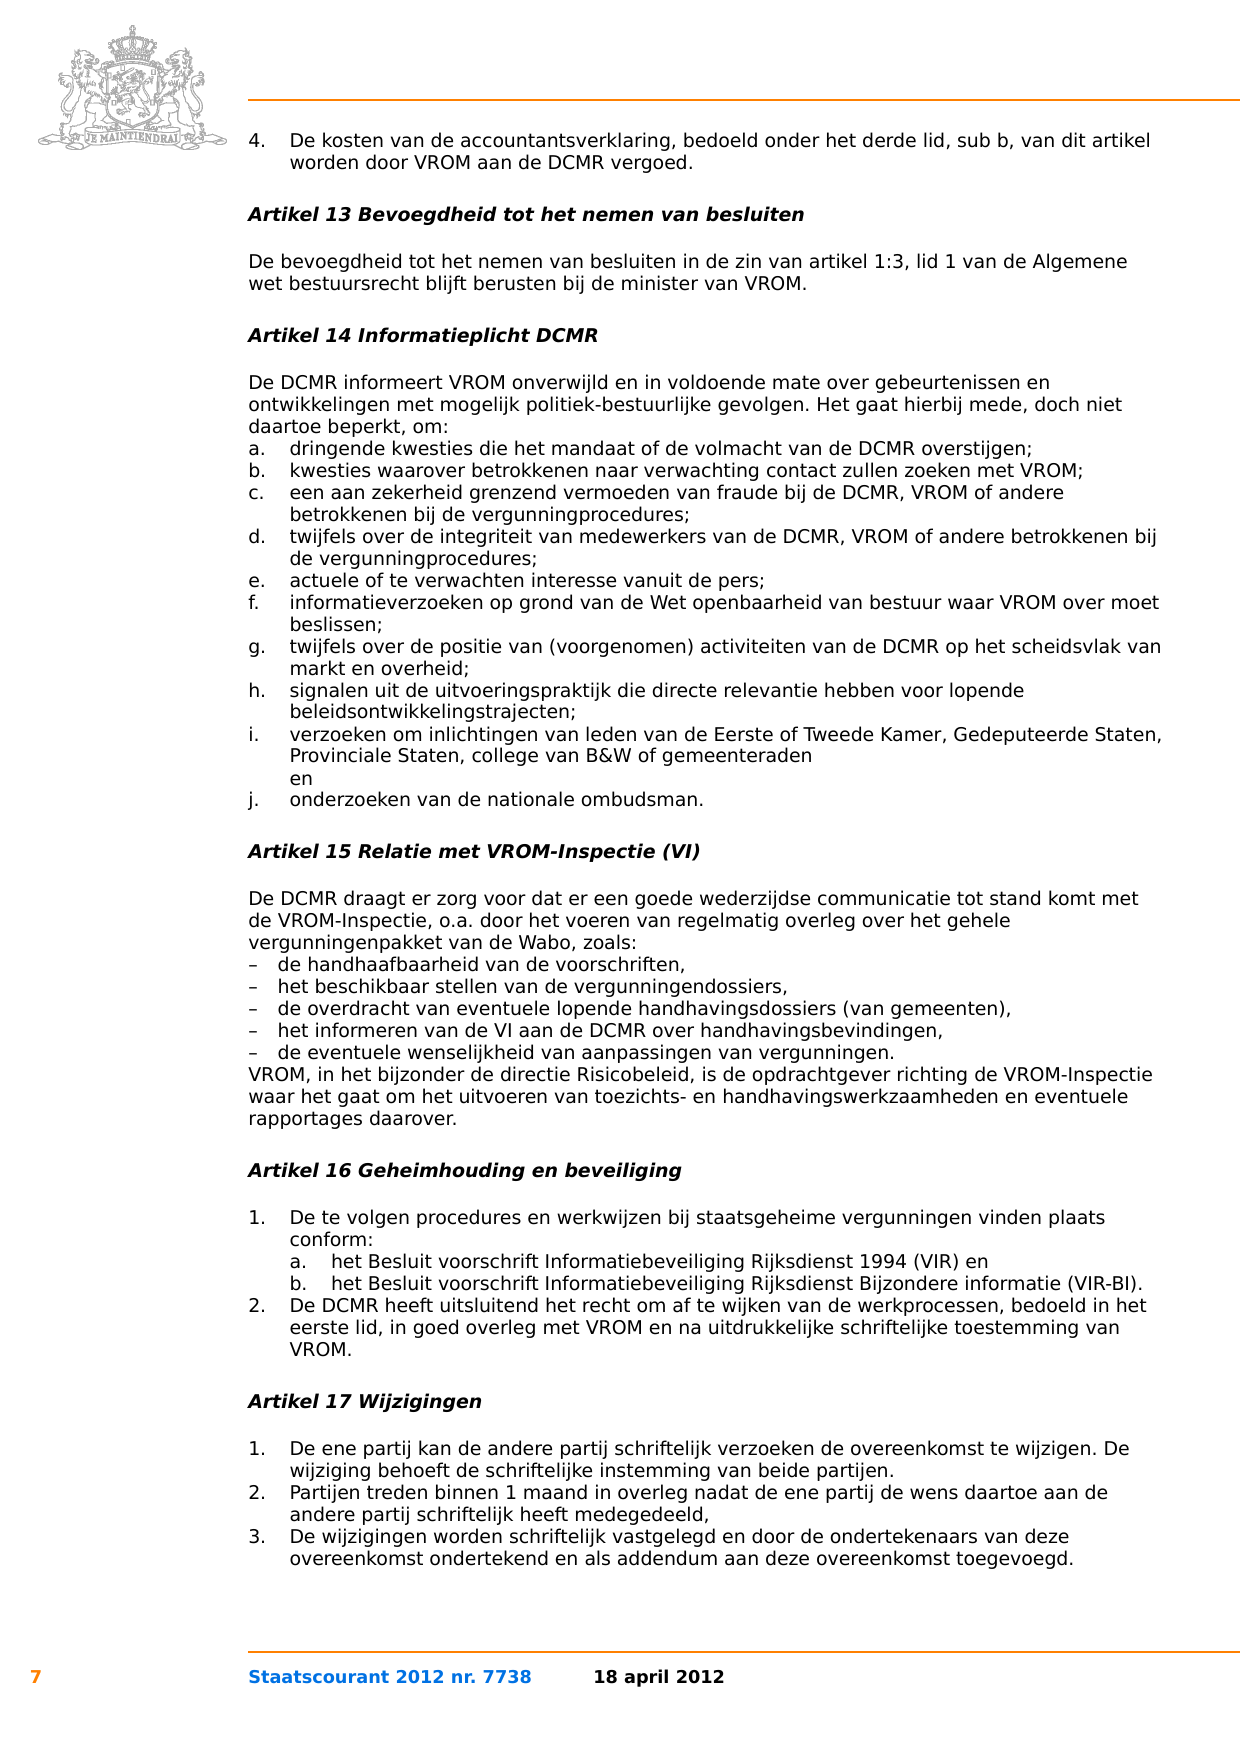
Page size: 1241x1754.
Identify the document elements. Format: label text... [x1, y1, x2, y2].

text h. signalen uit de uitvoeringspraktijk die directe relevantie hebben voor lopende beleidsontwikkelingstrajecten; [248, 679, 1163, 723]
text – het beschikbaar stellen van de vergunningendossiers, [248, 976, 1163, 998]
subtitle Artikel 14 Informatieplicht DCMR [248, 325, 1163, 347]
text e. actuele of te verwachten interesse vanuit de pers; [248, 569, 1163, 592]
subtitle Artikel 13 Bevoegdheid tot het nemen van besluiten [248, 204, 1163, 226]
text 4. De kosten van de accountantsverklaring, bedoeld onder het derde lid, sub b, van dit artikel worden door VROM aan de DCMR vergoed. [248, 130, 1163, 174]
text – het informeren van de VI aan de DCMR over handhavingsbevindingen, [248, 1020, 1163, 1042]
text 2. De DCMR heeft uitsluitend het recht om af te wijken van de werkprocessen, bedoeld in het eerste lid, in goed overleg met VROM en na uitdrukkelijke schriftelijke toestemming van VROM. [248, 1295, 1163, 1361]
text b. kwesties waarover betrokkenen naar verwachting contact zullen zoeken met VROM; [248, 460, 1163, 482]
text en [289, 767, 1163, 789]
text – de overdracht van eventuele lopende handhavingsdossiers (van gemeenten), [248, 998, 1163, 1020]
text d. twijfels over de integriteit van medewerkers van de DCMR, VROM of andere betrokkenen bij de vergunningprocedures; [248, 526, 1163, 569]
text 2. Partijen treden binnen 1 maand in overleg nadat de ene partij de wens daartoe aan de andere partij schriftelijk heeft medegedeeld, [248, 1482, 1163, 1526]
text – de eventuele wenselijkheid van aanpassingen van vergunningen. [248, 1042, 1163, 1064]
text j. onderzoeken van de nationale ombudsman. [248, 789, 1163, 811]
subtitle Artikel 15 Relatie met VROM-Inspectie (VI) [248, 841, 1163, 863]
text i. verzoeken om inlichtingen van leden van de Eerste of Tweede Kamer, Gedeputeerde Staten, Provinciale Staten, college van B&W of gemeenteraden [248, 723, 1163, 767]
text 3. De wijzigingen worden schriftelijk vastgelegd en door de ondertekenaars van deze overeenkomst ondertekend en als addendum aan deze overeenkomst toegevoegd. [248, 1526, 1163, 1570]
text 1. De ene partij kan de andere partij schriftelijk verzoeken de overeenkomst te wijzigen. De wijziging behoeft de schriftelijke instemming van beide partijen. [248, 1438, 1163, 1482]
text c. een aan zekerheid grenzend vermoeden van fraude bij de DCMR, VROM of andere betrokkenen bij de vergunningprocedures; [248, 482, 1163, 526]
text De bevoegdheid tot het nemen van besluiten in de zin van artikel 1:3, lid 1 van de Algemene wet bestuursrecht blijft berusten bij de minister van VROM. [248, 251, 1163, 295]
text De DCMR draagt er zorg voor dat er een goede wederzijdse communicatie tot stand komt met de VROM-Inspectie, o.a. door het voeren van regelmatig overleg over het gehele vergunningenpakket van de Wabo, zoals: [248, 888, 1163, 954]
text De DCMR informeert VROM onverwijld en in voldoende mate over gebeurtenissen en ontwikkelingen met mogelijk politiek-bestuurlijke gevolgen. Het gaat hierbij mede, doch niet daartoe beperkt, om: [248, 372, 1163, 438]
subtitle Artikel 16 Geheimhouding en beveiliging [248, 1160, 1163, 1182]
text a. dringende kwesties die het mandaat of de volmacht van de DCMR overstijgen; [248, 438, 1163, 460]
text VROM, in het bijzonder de directie Risicobeleid, is de opdrachtgever richting de VROM-Inspectie waar het gaat om het uitvoeren van toezichts- en handhavingswerkzaamheden en eventuele rapportages daarover. [248, 1064, 1163, 1130]
text – de handhaafbaarheid van de voorschriften, [248, 954, 1163, 976]
picture [38, 25, 227, 150]
text a. het Besluit voorschrift Informatiebeveiliging Rijksdienst 1994 (VIR) en [289, 1251, 1163, 1273]
text g. twijfels over de positie van (voorgenomen) activiteiten van de DCMR op het scheidsvlak van markt en overheid; [248, 636, 1163, 679]
text b. het Besluit voorschrift Informatiebeveiliging Rijksdienst Bijzondere informatie (VIR-BI). [289, 1273, 1163, 1295]
text 1. De te volgen procedures en werkwijzen bij staatsgeheime vergunningen vinden plaats conform: [248, 1207, 1163, 1251]
subtitle Artikel 17 Wijzigingen [248, 1391, 1163, 1413]
text f. informatieverzoeken op grond van de Wet openbaarheid van bestuur waar VROM over moet beslissen; [248, 592, 1163, 636]
